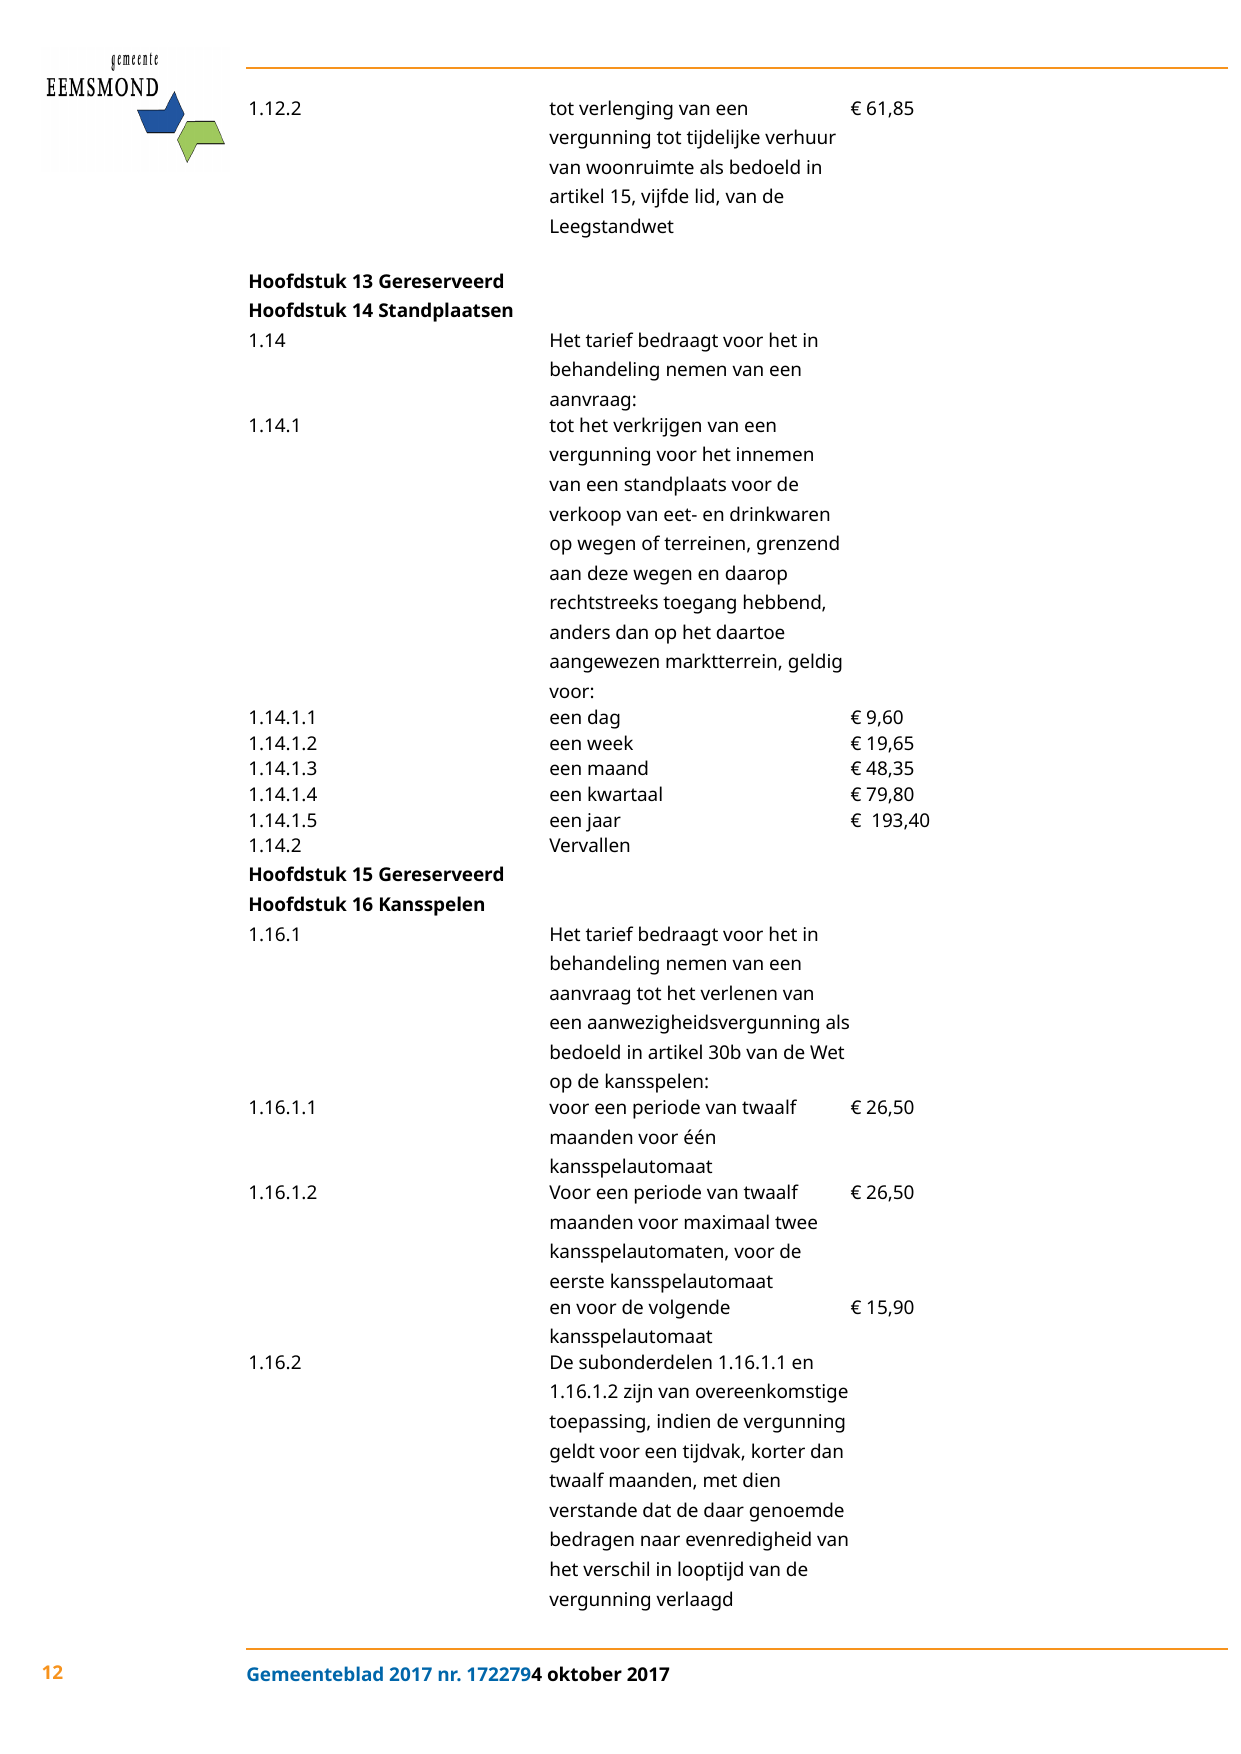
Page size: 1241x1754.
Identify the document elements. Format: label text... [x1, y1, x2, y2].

table_cell 1.12.2 [248, 95, 549, 239]
table_cell [850, 1349, 1152, 1612]
text Hoofdstuk 13 Gereserveerd [248, 268, 1152, 293]
table_cell Vervallen [549, 833, 850, 858]
text Hoofdstuk 16 Kansspelen [248, 891, 1152, 917]
table_cell € 48,35 [850, 755, 1152, 781]
table_cell voor een periode van twaalf maanden voor één kansspelautomaat [549, 1095, 850, 1179]
table_cell een week [549, 730, 850, 755]
table_header [850, 327, 1152, 412]
table_cell een kwartaal [549, 781, 850, 807]
table_cell € 19,65 [850, 730, 1152, 755]
table_header 1.14 [248, 327, 549, 412]
table_cell [248, 239, 549, 264]
table_cell 1.16.1.1 [248, 1095, 549, 1179]
table_cell 1.14.1.4 [248, 781, 549, 807]
table_cell € 193,40 [850, 807, 1152, 833]
table_cell 1.16.1.2 [248, 1179, 549, 1294]
table_header 1.16.1 [248, 921, 549, 1094]
table_cell € 61,85 [850, 95, 1152, 239]
table_cell 1.14.2 [248, 833, 549, 858]
table_cell [549, 239, 850, 264]
table_cell tot het verkrijgen van een vergunning voor het innemen van een standplaats voor de verkoop van eet- en drinkwaren op wegen of terreinen, grenzend aan deze wegen en daarop rechtstreeks toegang hebbend, anders dan op het daartoe aangewezen marktterrein, geldig voor: [549, 412, 850, 704]
table_cell 1.16.2 [248, 1349, 549, 1612]
table_cell een jaar [549, 807, 850, 833]
text Hoofdstuk 15 Gereserveerd [248, 862, 1152, 887]
table_cell en voor de volgende kansspelautomaat [549, 1294, 850, 1349]
text Hoofdstuk 14 Standplaatsen [248, 297, 1152, 323]
table_cell [850, 833, 1152, 858]
table_cell [248, 1294, 549, 1349]
table_cell 1.14.1 [248, 412, 549, 704]
table_header Het tarief bedraagt voor het in behandeling nemen van een aanvraag: [549, 327, 850, 412]
table_cell tot verlenging van een vergunning tot tijdelijke verhuur van woonruimte als bedoeld in artikel 15, vijfde lid, van de Leegstandwet [549, 95, 850, 239]
picture [41, 47, 231, 172]
table_cell 1.14.1.1 [248, 704, 549, 730]
table_cell 1.14.1.5 [248, 807, 549, 833]
table_header [850, 921, 1152, 1094]
table_cell [850, 412, 1152, 704]
table_cell een maand [549, 755, 850, 781]
table_cell De subonderdelen 1.16.1.1 en 1.16.1.2 zijn van overeenkomstige toepassing, indien de vergunning geldt voor een tijdvak, korter dan twaalf maanden, met dien verstande dat de daar genoemde bedragen naar evenredigheid van het verschil in looptijd van de vergunning verlaagd [549, 1349, 850, 1612]
table_cell een dag [549, 704, 850, 730]
table_cell € 9,60 [850, 704, 1152, 730]
table_cell € 26,50 [850, 1095, 1152, 1179]
table_cell Voor een periode van twaalf maanden voor maximaal twee kansspelautomaten, voor de eerste kansspelautomaat [549, 1179, 850, 1294]
table_cell 1.14.1.2 [248, 730, 549, 755]
table_cell [850, 239, 1152, 264]
table_cell € 15,90 [850, 1294, 1152, 1349]
table_cell 1.14.1.3 [248, 755, 549, 781]
table_cell € 26,50 [850, 1179, 1152, 1294]
table_header Het tarief bedraagt voor het in behandeling nemen van een aanvraag tot het verlenen van een aanwezigheidsvergunning als bedoeld in artikel 30b van de Wet op de kansspelen: [549, 921, 850, 1094]
table_cell € 79,80 [850, 781, 1152, 807]
